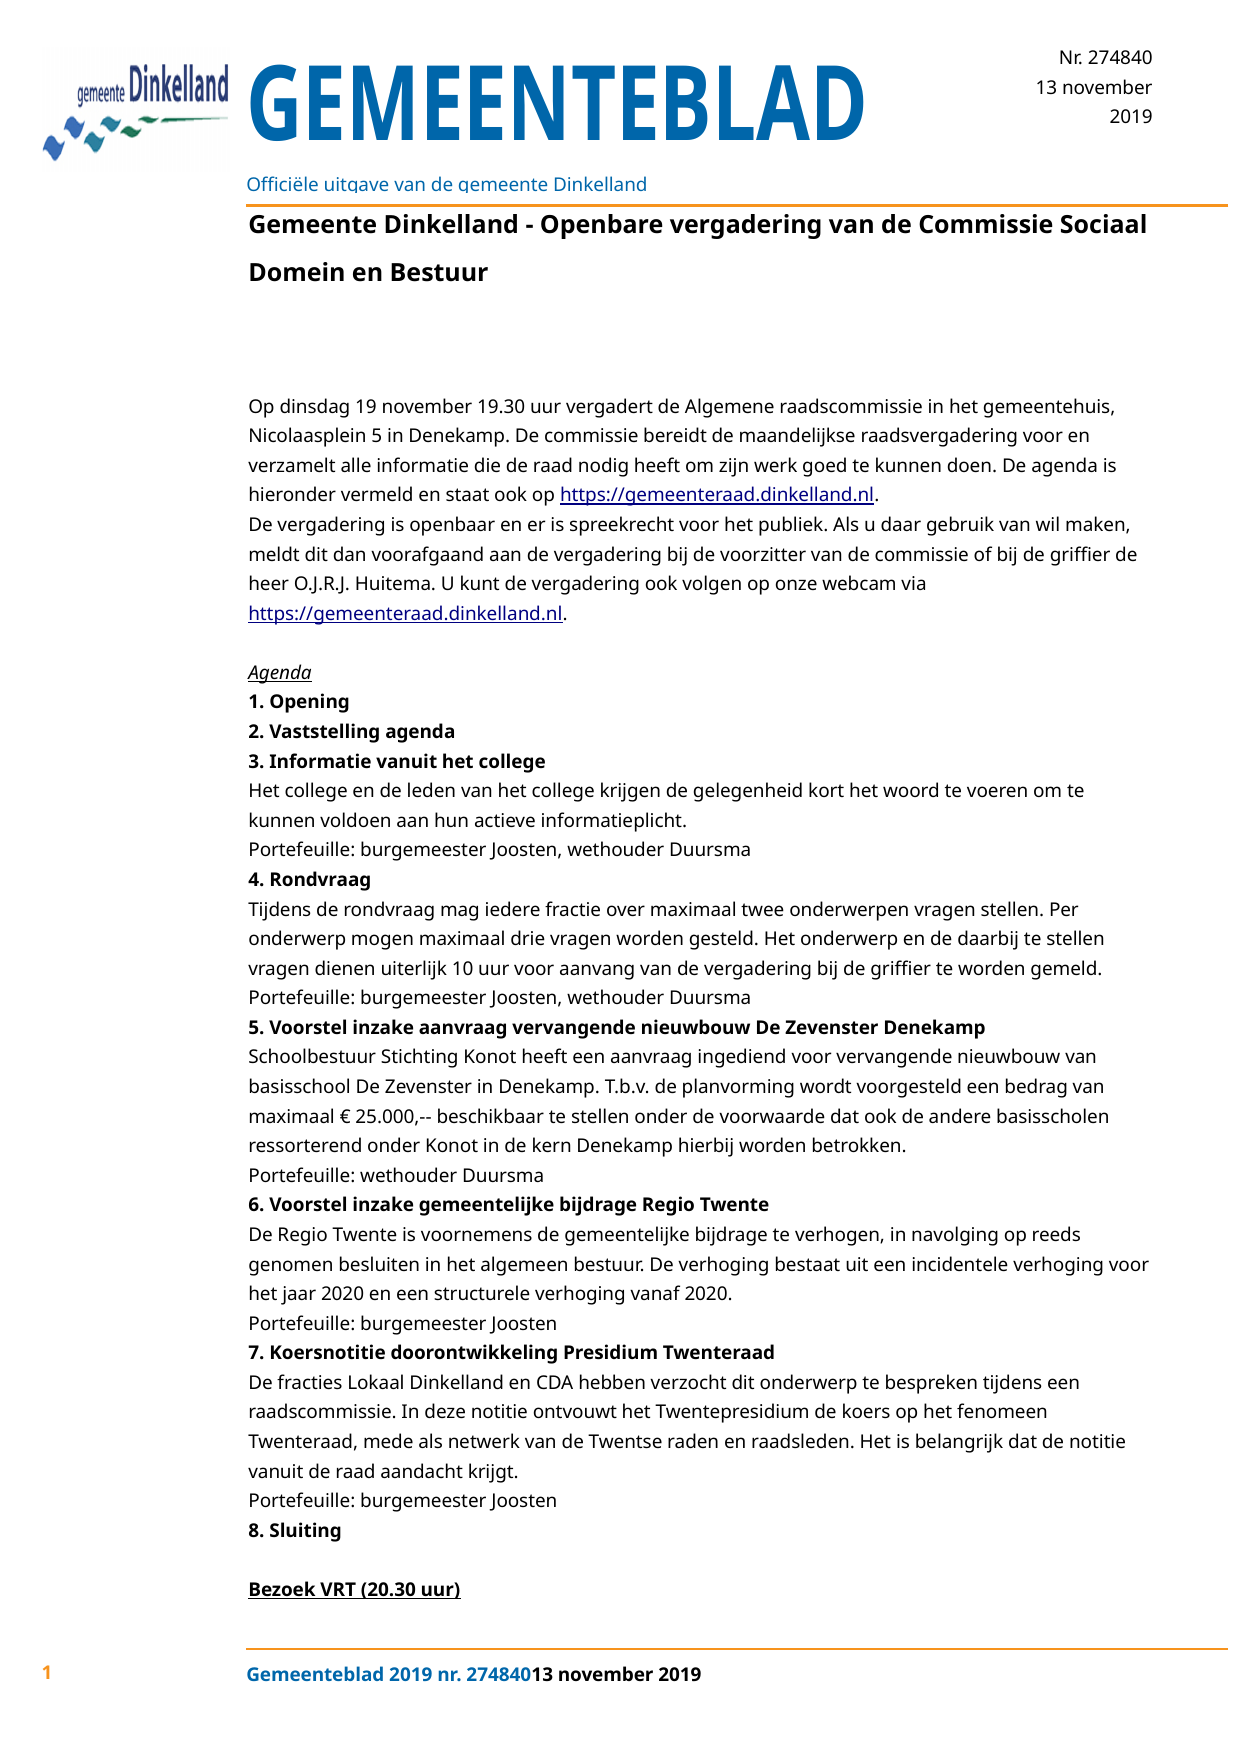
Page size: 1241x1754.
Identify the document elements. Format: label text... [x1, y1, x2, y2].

text Op dinsdag 19 november 19.30 uur vergadert de Algemene raadscommissie in het gemeentehuis, Nicolaasplein 5 in Denekamp. De commissie bereidt de maandelijkse raadsvergadering voor en verzamelt alle informatie die de raad nodig heeft om zijn werk goed te kunnen doen. De agenda is hieronder vermeld en staat ook op https://gemeenteraad.dinkelland.nl. [248, 393, 1152, 507]
text 7. Koersnotitie doorontwikkeling Presidium Twenteraad [248, 1339, 1152, 1365]
text 8. Sluiting [248, 1517, 1152, 1543]
text 3. Informatie vanuit het college [248, 748, 1152, 774]
text Portefeuille: wethouder Duursma [248, 1162, 1152, 1188]
text Het college en de leden van het college krijgen de gelegenheid kort het woord te voeren om te kunnen voldoen aan hun actieve informatieplicht. [248, 777, 1152, 833]
text De fracties Lokaal Dinkelland en CDA hebben verzocht dit onderwerp te bespreken tijdens een raadscommissie. In deze notitie ontvouwt het Twentepresidium de koers op het fenomeen Twenteraad, mede als netwerk van de Twentse raden en raadsleden. Het is belangrijk dat de notitie vanuit de raad aandacht krijgt. [248, 1369, 1152, 1484]
text De Regio Twente is voornemens de gemeentelijke bijdrage te verhogen, in navolging op reeds genomen besluiten in het algemeen bestuur. De verhoging bestaat uit een incidentele verhoging voor het jaar 2020 en een structurele verhoging vanaf 2020. [248, 1221, 1152, 1306]
text 5. Voorstel inzake aanvraag vervangende nieuwbouw De Zevenster Denekamp [248, 1014, 1152, 1040]
picture [41, 47, 231, 172]
text Portefeuille: burgemeester Joosten, wethouder Duursma [248, 837, 1152, 862]
text 4. Rondvraag [248, 866, 1152, 892]
text Agenda [248, 659, 1152, 685]
text Tijdens de rondvraag mag iedere fractie over maximaal twee onderwerpen vragen stellen. Per onderwerp mogen maximaal drie vragen worden gesteld. Het onderwerp en de daarbij te stellen vragen dienen uiterlijk 10 uur voor aanvang van de vergadering bij de griffier te worden gemeld. [248, 896, 1152, 981]
text Bezoek VRT (20.30 uur) [248, 1576, 1152, 1602]
text Schoolbestuur Stichting Konot heeft een aanvraag ingediend voor vervangende nieuwbouw van basisschool De Zevenster in Denekamp. T.b.v. de planvorming wordt voorgesteld een bedrag van maximaal € 25.000,-- beschikbaar te stellen onder de voorwaarde dat ook de andere basisscholen ressorterend onder Konot in de kern Denekamp hierbij worden betrokken. [248, 1044, 1152, 1158]
text De vergadering is openbaar en er is spreekrecht voor het publiek. Als u daar gebruik van wil maken, meldt dit dan voorafgaand aan de vergadering bij de voorzitter van de commissie of bij de griffier de heer O.J.R.J. Huitema. U kunt de vergadering ook volgen op onze webcam via https://gemeenteraad.dinkelland.nl. [248, 511, 1152, 626]
text Portefeuille: burgemeester Joosten [248, 1487, 1152, 1513]
text 1. Opening [248, 689, 1152, 714]
text Gemeente Dinkelland - Openbare vergadering van de Commissie Sociaal Domein en Bestuur [248, 207, 1152, 288]
text Portefeuille: burgemeester Joosten [248, 1310, 1152, 1336]
text 6. Voorstel inzake gemeentelijke bijdrage Regio Twente [248, 1192, 1152, 1217]
text Portefeuille: burgemeester Joosten, wethouder Duursma [248, 984, 1152, 1010]
text 2. Vaststelling agenda [248, 718, 1152, 744]
